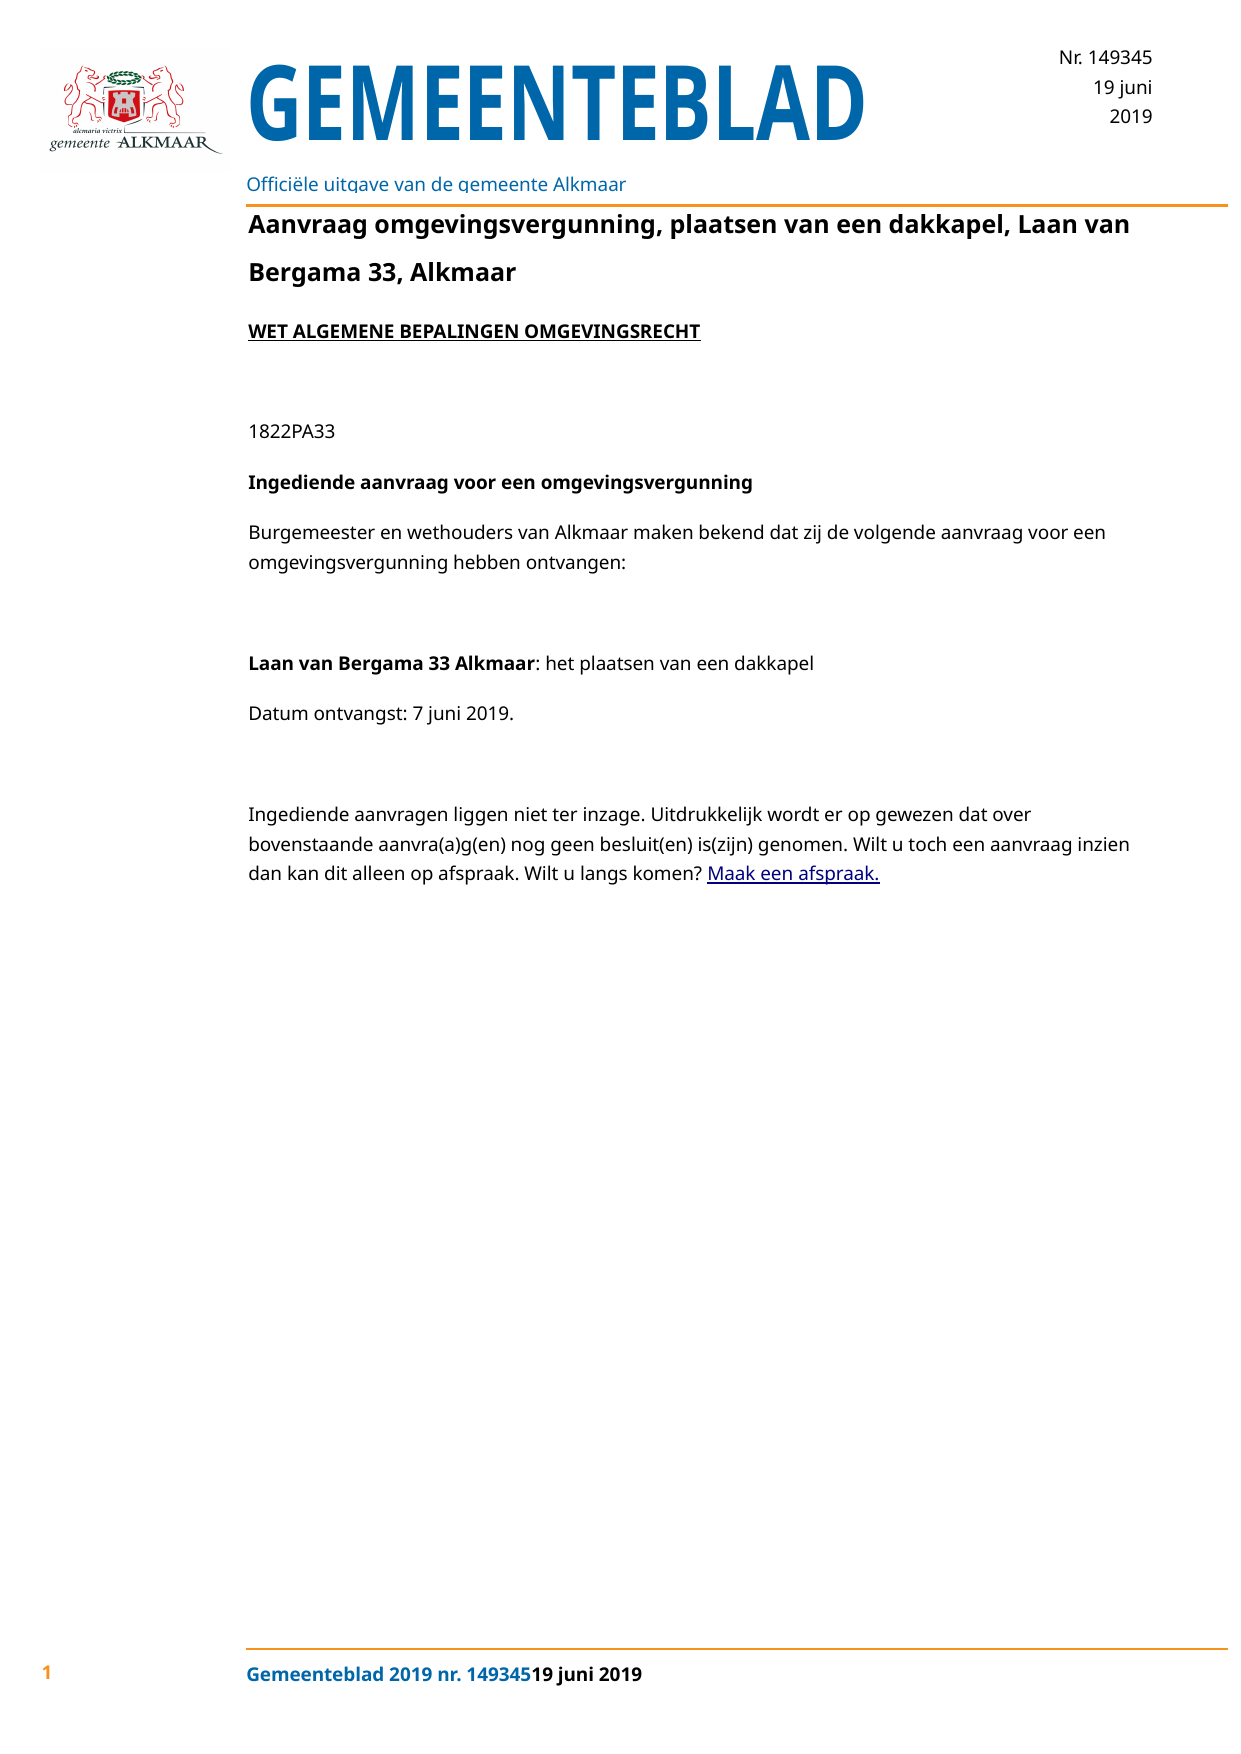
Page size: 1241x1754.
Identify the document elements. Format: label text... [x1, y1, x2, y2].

picture [41, 47, 231, 172]
text 1822PA33 [248, 419, 1152, 444]
text Laan van Bergama 33 Alkmaar: het plaatsen van een dakkapel [248, 650, 1152, 676]
text Burgemeester en wethouders van Alkmaar maken bekend dat zij de volgende aanvraag voor een omgevingsvergunning hebben ontvangen: [248, 519, 1152, 575]
text Aanvraag omgevingsvergunning, plaatsen van een dakkapel, Laan van Bergama 33, Alkmaar [248, 207, 1152, 288]
text WET ALGEMENE BEPALINGEN OMGEVINGSRECHT [248, 318, 1152, 344]
text Ingediende aanvraag voor een omgevingsvergunning [248, 469, 1152, 495]
text Ingediende aanvragen liggen niet ter inzage. Uitdrukkelijk wordt er op gewezen dat over bovenstaande aanvra(a)g(en) nog geen besluit(en) is(zijn) genomen. Wilt u toch een aanvraag inzien dan kan dit alleen op afspraak. Wilt u langs komen? Maak een afspraak. [248, 801, 1152, 886]
text Datum ontvangst: 7 juni 2019. [248, 700, 1152, 726]
